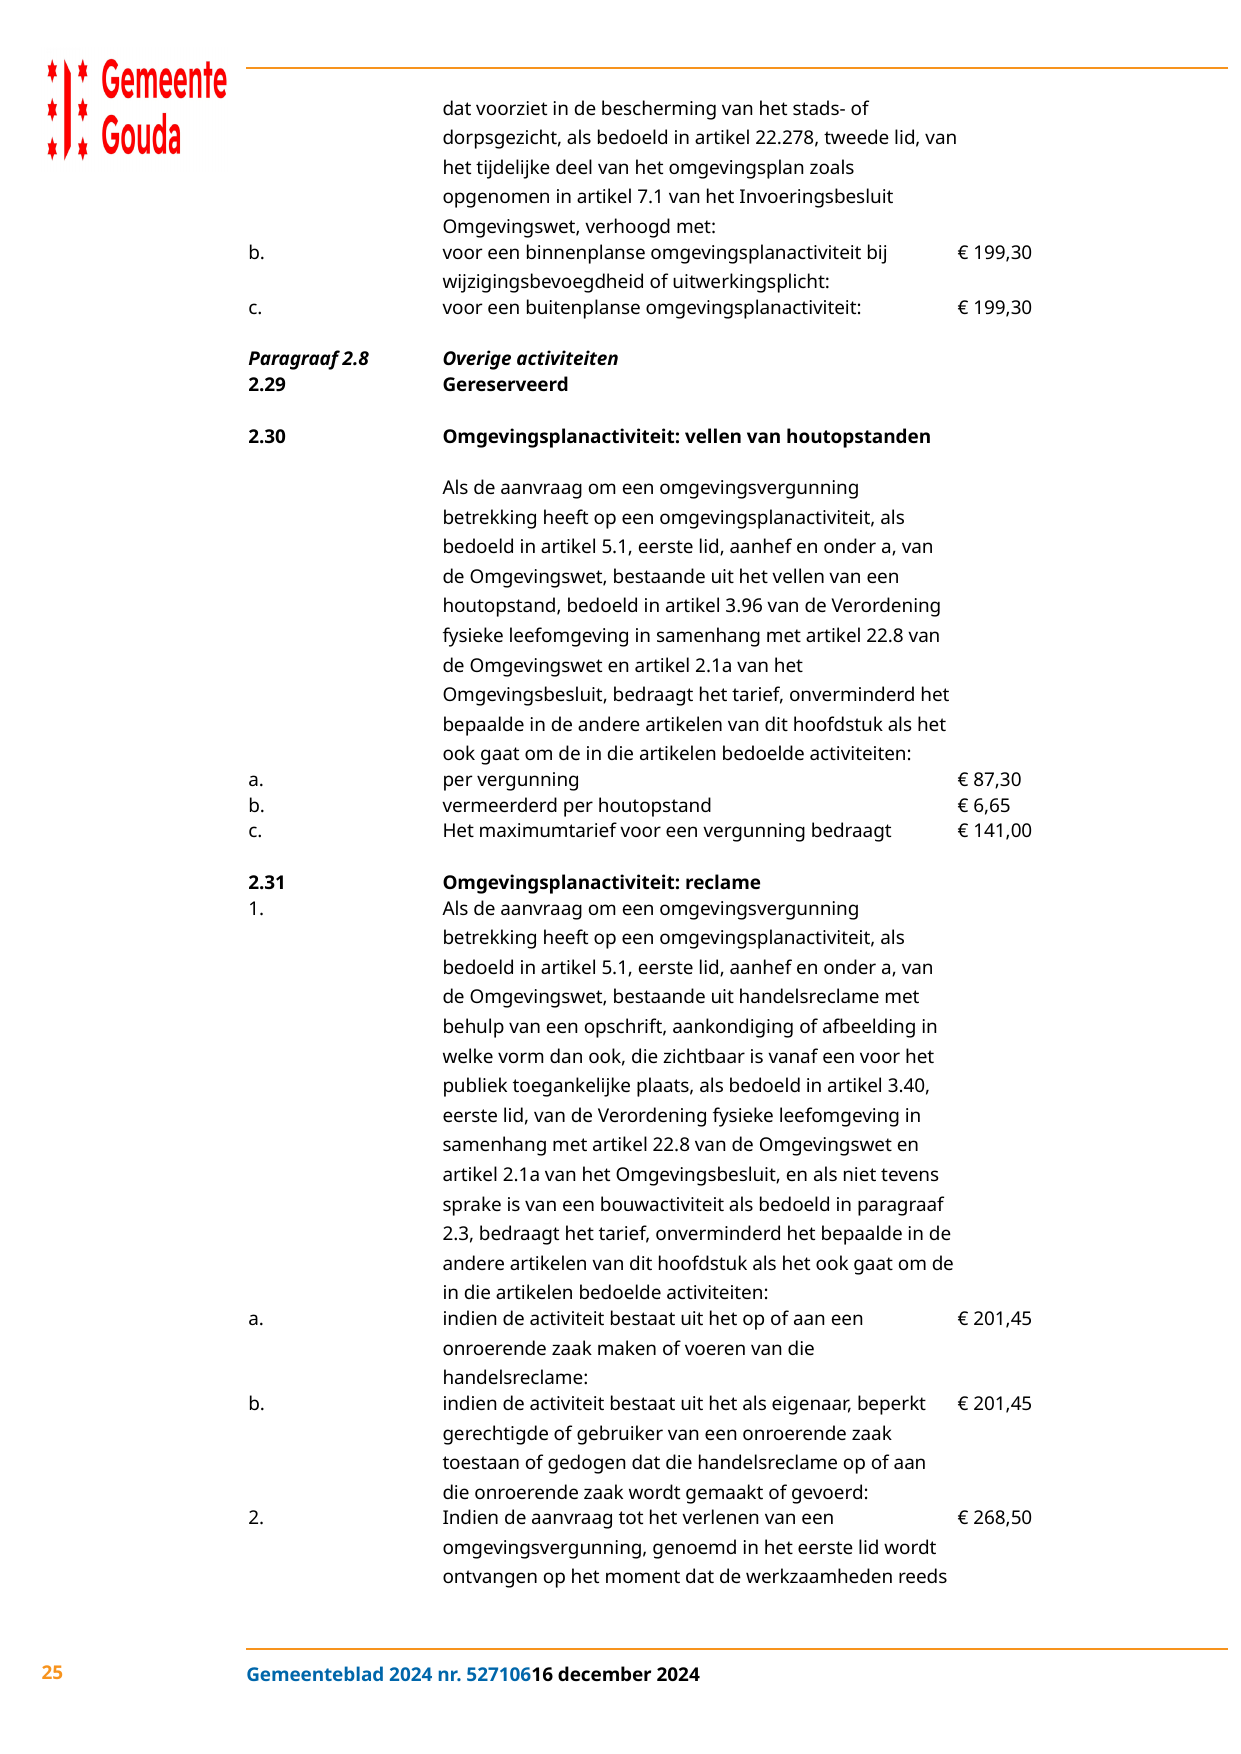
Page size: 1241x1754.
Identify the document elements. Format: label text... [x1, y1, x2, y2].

table_cell [958, 895, 1152, 1305]
table_cell [248, 449, 442, 474]
table_cell [958, 844, 1152, 869]
table_cell [958, 423, 1152, 448]
table_cell [442, 320, 957, 346]
table_cell € 199,30 [958, 239, 1152, 294]
table_cell € 6,65 [958, 792, 1152, 818]
table_cell [958, 346, 1152, 371]
table_cell [958, 449, 1152, 474]
table_cell voor een binnenplanse omgevingsplanactiviteit bij wijzigingsbevoegdheid of uitwerkingsplicht: [442, 239, 957, 294]
table_cell € 201,45 [958, 1305, 1152, 1390]
table_cell [442, 449, 957, 474]
table_cell 1. [248, 895, 442, 1305]
table_cell 2. [248, 1505, 442, 1589]
table_cell [442, 397, 957, 423]
table_cell Als de aanvraag om een omgevingsvergunning betrekking heeft op een omgevingsplanactiviteit, als bedoeld in artikel 5.1, eerste lid, aanhef en onder a, van de Omgevingswet, bestaande uit handelsreclame met behulp van een opschrift, aankondiging of afbeelding in welke vorm dan ook, die zichtbaar is vanaf een voor het publiek toegankelijke plaats, als bedoeld in artikel 3.40, eerste lid, van de Verordening fysieke leefomgeving in samenhang met artikel 22.8 van de Omgevingswet en artikel 2.1a van het Omgevingsbesluit, en als niet tevens sprake is van een bouwactiviteit als bedoeld in paragraaf 2.3, bedraagt het tarief, onverminderd het bepaalde in de andere artikelen van dit hoofdstuk als het ook gaat om de in die artikelen bedoelde activiteiten: [442, 895, 957, 1305]
table_cell [248, 397, 442, 423]
table_cell [958, 869, 1152, 895]
table_cell € 268,50 [958, 1505, 1152, 1589]
table_cell [248, 320, 442, 346]
table_cell a. [248, 1305, 442, 1390]
table_cell Het maximumtarief voor een vergunning bedraagt [442, 818, 957, 843]
table_cell Overige activiteiten [442, 346, 957, 371]
table_cell [958, 95, 1152, 239]
table_cell c. [248, 818, 442, 843]
table_cell voor een buitenplanse omgevingsplanactiviteit: [442, 294, 957, 320]
table_cell b. [248, 792, 442, 818]
table_cell € 199,30 [958, 294, 1152, 320]
table_cell Paragraaf 2.8 [248, 346, 442, 371]
table_cell [248, 474, 442, 766]
table_cell € 141,00 [958, 818, 1152, 843]
table_cell [958, 397, 1152, 423]
table_cell € 87,30 [958, 766, 1152, 792]
table_cell dat voorziet in de bescherming van het stads- of dorpsgezicht, als bedoeld in artikel 22.278, tweede lid, van het tijdelijke deel van het omgevingsplan zoals opgenomen in artikel 7.1 van het Invoeringsbesluit Omgevingswet, verhoogd met: [442, 95, 957, 239]
table_cell 2.30 [248, 423, 442, 448]
table_cell [442, 844, 957, 869]
table_cell b. [248, 239, 442, 294]
table_cell [248, 95, 442, 239]
table_cell indien de activiteit bestaat uit het als eigenaar, beperkt gerechtigde of gebruiker van een onroerende zaak toestaan of gedogen dat die handelsreclame op of aan die onroerende zaak wordt gemaakt of gevoerd: [442, 1390, 957, 1504]
picture [41, 47, 231, 172]
table_cell per vergunning [442, 766, 957, 792]
table_cell [248, 844, 442, 869]
table_cell [958, 320, 1152, 346]
table_cell c. [248, 294, 442, 320]
table_cell Gereserveerd [442, 371, 957, 397]
table_cell a. [248, 766, 442, 792]
table_cell Indien de aanvraag tot het verlenen van een omgevingsvergunning, genoemd in het eerste lid wordt ontvangen op het moment dat de werkzaamheden reeds [442, 1505, 957, 1589]
table_cell 2.29 [248, 371, 442, 397]
table_cell vermeerderd per houtopstand [442, 792, 957, 818]
table_cell [958, 474, 1152, 766]
table_cell Omgevingsplanactiviteit: vellen van houtopstanden [442, 423, 957, 448]
table_cell Als de aanvraag om een omgevingsvergunning betrekking heeft op een omgevingsplanactiviteit, als bedoeld in artikel 5.1, eerste lid, aanhef en onder a, van de Omgevingswet, bestaande uit het vellen van een houtopstand, bedoeld in artikel 3.96 van de Verordening fysieke leefomgeving in samenhang met artikel 22.8 van de Omgevingswet en artikel 2.1a van het Omgevingsbesluit, bedraagt het tarief, onverminderd het bepaalde in de andere artikelen van dit hoofdstuk als het ook gaat om de in die artikelen bedoelde activiteiten: [442, 474, 957, 766]
table_cell Omgevingsplanactiviteit: reclame [442, 869, 957, 895]
table_cell indien de activiteit bestaat uit het op of aan een onroerende zaak maken of voeren van die handelsreclame: [442, 1305, 957, 1390]
table_cell [958, 371, 1152, 397]
table_cell 2.31 [248, 869, 442, 895]
table_cell € 201,45 [958, 1390, 1152, 1504]
table_cell b. [248, 1390, 442, 1504]
